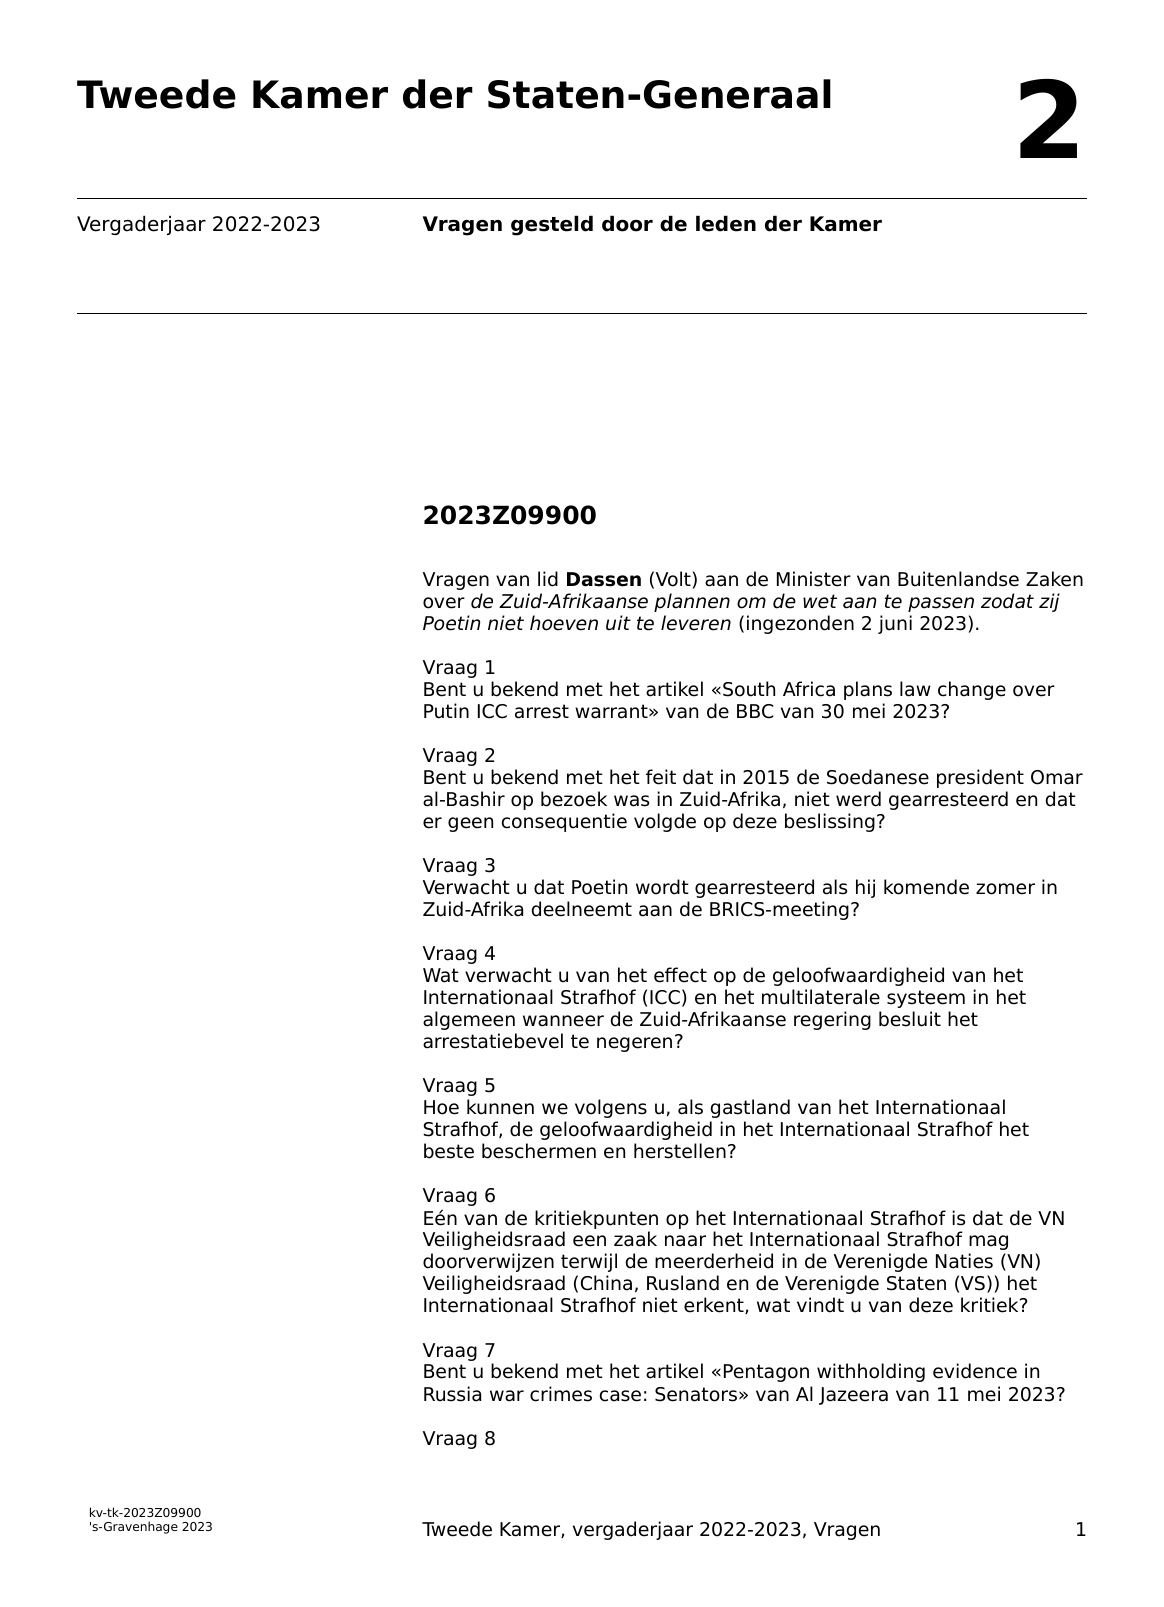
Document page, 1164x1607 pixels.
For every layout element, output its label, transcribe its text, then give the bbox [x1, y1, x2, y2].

text kv-tk-2023Z09900 [88, 1506, 323, 1520]
text Vraag 4 [422, 943, 1087, 965]
text Vraag 3 [422, 855, 1087, 877]
table_header Tweede Kamer der Staten-Generaal [77, 59, 886, 198]
text Vraag 2 [422, 745, 1087, 767]
text Eén van de kritiekpunten op het Internationaal Strafhof is dat de VN Veiligheidsraad een zaak naar het Internationaal Strafhof mag doorverwijzen terwijl de meerderheid in de Verenigde Naties (VN) Veiligheidsraad (China, Rusland en de Verenigde Staten (VS)) het Internationaal Strafhof niet erkent, wat vindt u van deze kritiek? [422, 1207, 1087, 1317]
table_header 2 [886, 59, 1087, 198]
text Verwacht u dat Poetin wordt gearresteerd als hij komende zomer in Zuid-Afrika deelneemt aan de BRICS-meeting? [422, 877, 1087, 921]
text Wat verwacht u van het effect op de geloofwaardigheid van het Internationaal Strafhof (ICC) en het multilaterale systeem in het algemeen wanneer de Zuid-Afrikaanse regering besluit het arrestatiebevel te negeren? [422, 965, 1087, 1053]
text 2023Z09900 [422, 501, 1087, 531]
table_cell Vergaderjaar 2022-2023 [77, 199, 422, 313]
text Bent u bekend met het artikel «South Africa plans law change over Putin ICC arrest warrant» van de BBC van 30 mei 2023? [422, 679, 1087, 723]
text Vragen van lid Dassen (Volt) aan de Minister van Buitenlandse Zaken over de Zuid-Afrikaanse plannen om de wet aan te passen zodat zij Poetin niet hoeven uit te leveren (ingezonden 2 juni 2023). [422, 569, 1087, 635]
text Bent u bekend met het artikel «Pentagon withholding evidence in Russia war crimes case: Senators» van Al Jazeera van 11 mei 2023? [422, 1361, 1087, 1405]
text Vraag 5 [422, 1075, 1087, 1097]
table_cell Vragen gesteld door de leden der Kamer [422, 199, 1087, 313]
text Vraag 8 [422, 1428, 1087, 1449]
text Vraag 7 [422, 1339, 1087, 1361]
text 's-Gravenhage 2023 [88, 1520, 323, 1534]
text Hoe kunnen we volgens u, als gastland van het Internationaal Strafhof, de geloofwaardigheid in het Internationaal Strafhof het beste beschermen en herstellen? [422, 1097, 1087, 1163]
text Bent u bekend met het feit dat in 2015 de Soedanese president Omar al-Bashir op bezoek was in Zuid-Afrika, niet werd gearresteerd en dat er geen consequentie volgde op deze beslissing? [422, 767, 1087, 833]
text Vraag 1 [422, 657, 1087, 679]
text Vraag 6 [422, 1185, 1087, 1207]
